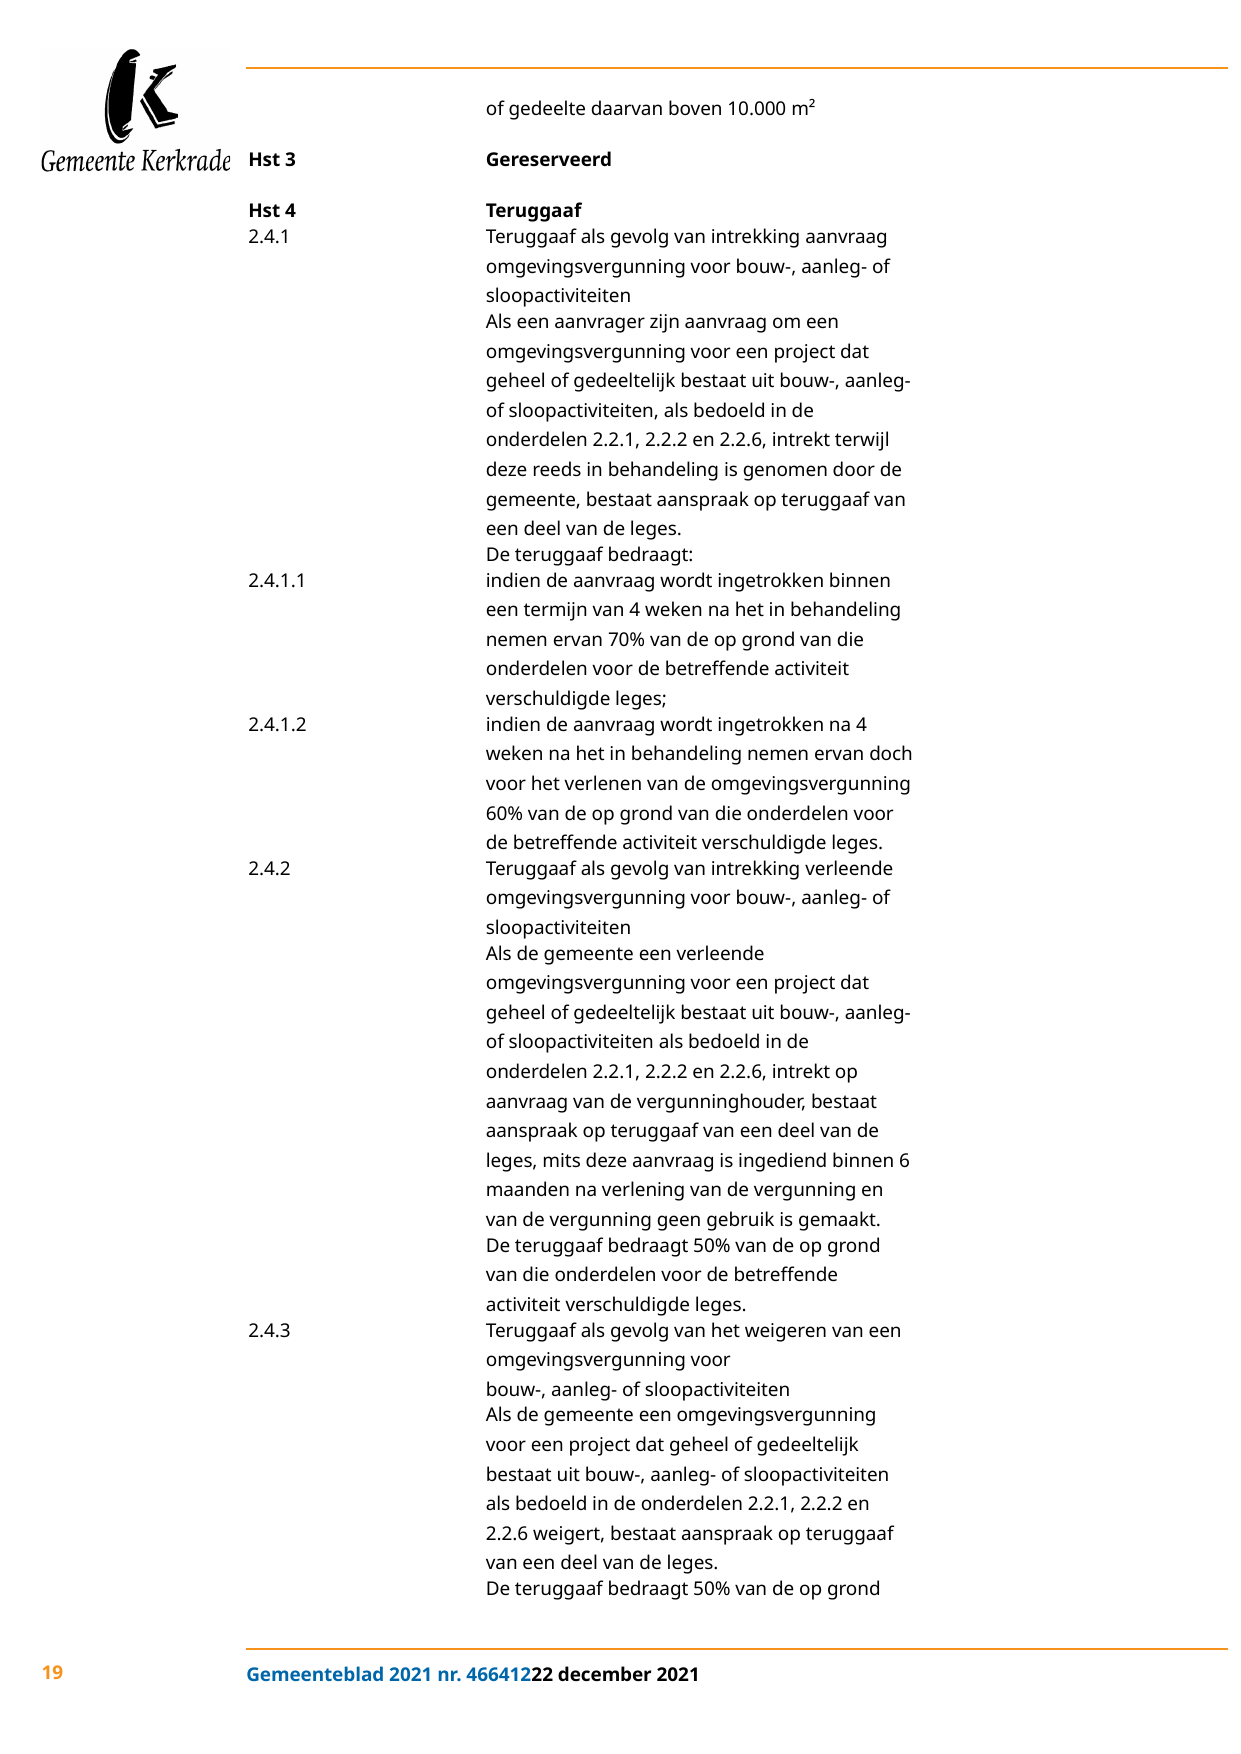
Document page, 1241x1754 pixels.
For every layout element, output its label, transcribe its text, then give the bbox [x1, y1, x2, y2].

table_cell 2.4.1.1 [248, 567, 486, 711]
table_cell De teruggaaf bedraagt 50% van de op grond [486, 1575, 914, 1601]
table_cell Teruggaaf [486, 198, 914, 223]
table_cell Als de gemeente een verleende omgevingsvergunning voor een project dat geheel of gedeeltelijk bestaat uit bouw-, aanleg- of sloopactiviteiten als bedoeld in de onderdelen 2.2.1, 2.2.2 en 2.2.6, intrekt op aanvraag van de vergunninghouder, bestaat aanspraak op teruggaaf van een deel van de leges, mits deze aanvraag is ingediend binnen 6 maanden na verlening van de vergunning en van de vergunning geen gebruik is gemaakt. [486, 940, 914, 1232]
table_cell of gedeelte daarvan boven 10.000 m² [486, 95, 914, 121]
table_cell Gereserveerd [486, 146, 914, 172]
table_cell [914, 1575, 1152, 1601]
table_cell Hst 4 [248, 198, 486, 223]
table_cell [914, 940, 1152, 1232]
table_cell De teruggaaf bedraagt 50% van de op grond van die onderdelen voor de betreffende activiteit verschuldigde leges. [486, 1232, 914, 1317]
table_cell [248, 1575, 486, 1601]
table_cell [248, 95, 486, 121]
table_cell [914, 567, 1152, 711]
table_cell [914, 95, 1152, 121]
table_cell [486, 121, 914, 146]
table_cell indien de aanvraag wordt ingetrokken na 4 weken na het in behandeling nemen ervan doch voor het verlenen van de omgevingsvergunning 60% van de op grond van die onderdelen voor de betreffende activiteit verschuldigde leges. [486, 711, 914, 855]
table_cell 2.4.3 [248, 1317, 486, 1402]
table_cell [248, 121, 486, 146]
table_cell Hst 3 [248, 146, 486, 172]
table_cell [914, 855, 1152, 940]
table_cell Teruggaaf als gevolg van intrekking verleende omgevingsvergunning voor bouw-, aanleg- of sloopactiviteiten [486, 855, 914, 940]
table_cell De teruggaaf bedraagt: [486, 541, 914, 567]
table_cell Als een aanvrager zijn aanvraag om een omgevingsvergunning voor een project dat geheel of gedeeltelijk bestaat uit bouw-, aanleg- of sloopactiviteiten, als bedoeld in de onderdelen 2.2.1, 2.2.2 en 2.2.6, intrekt terwijl deze reeds in behandeling is genomen door de gemeente, bestaat aanspraak op teruggaaf van een deel van de leges. [486, 308, 914, 541]
table_cell Teruggaaf als gevolg van intrekking aanvraag omgevingsvergunning voor bouw-, aanleg- of sloopactiviteiten [486, 224, 914, 308]
table_cell [248, 308, 486, 541]
table_cell indien de aanvraag wordt ingetrokken binnen een termijn van 4 weken na het in behandeling nemen ervan 70% van de op grond van die onderdelen voor de betreffende activiteit verschuldigde leges; [486, 567, 914, 711]
table_cell [914, 172, 1152, 198]
table_cell [248, 940, 486, 1232]
table_cell [248, 172, 486, 198]
table_cell [914, 198, 1152, 223]
table_cell [914, 1232, 1152, 1317]
picture [41, 47, 231, 172]
table_cell [914, 1317, 1152, 1402]
table_cell [248, 1232, 486, 1317]
table_cell Teruggaaf als gevolg van het weigeren van een omgevingsvergunning voor bouw-, aanleg- of sloopactiviteiten [486, 1317, 914, 1402]
table_cell [914, 121, 1152, 146]
table_cell [248, 541, 486, 567]
table_cell [486, 172, 914, 198]
table_cell [914, 1402, 1152, 1575]
table_cell 2.4.2 [248, 855, 486, 940]
table_cell 2.4.1.2 [248, 711, 486, 855]
table_cell [248, 1402, 486, 1575]
table_cell 2.4.1 [248, 224, 486, 308]
table_cell [914, 541, 1152, 567]
table_cell [914, 224, 1152, 308]
table_cell [914, 146, 1152, 172]
table_cell Als de gemeente een omgevingsvergunning voor een project dat geheel of gedeeltelijk bestaat uit bouw-, aanleg- of sloopactiviteiten als bedoeld in de onderdelen 2.2.1, 2.2.2 en 2.2.6 weigert, bestaat aanspraak op teruggaaf van een deel van de leges. [486, 1402, 914, 1575]
table_cell [914, 308, 1152, 541]
table_cell [914, 711, 1152, 855]
